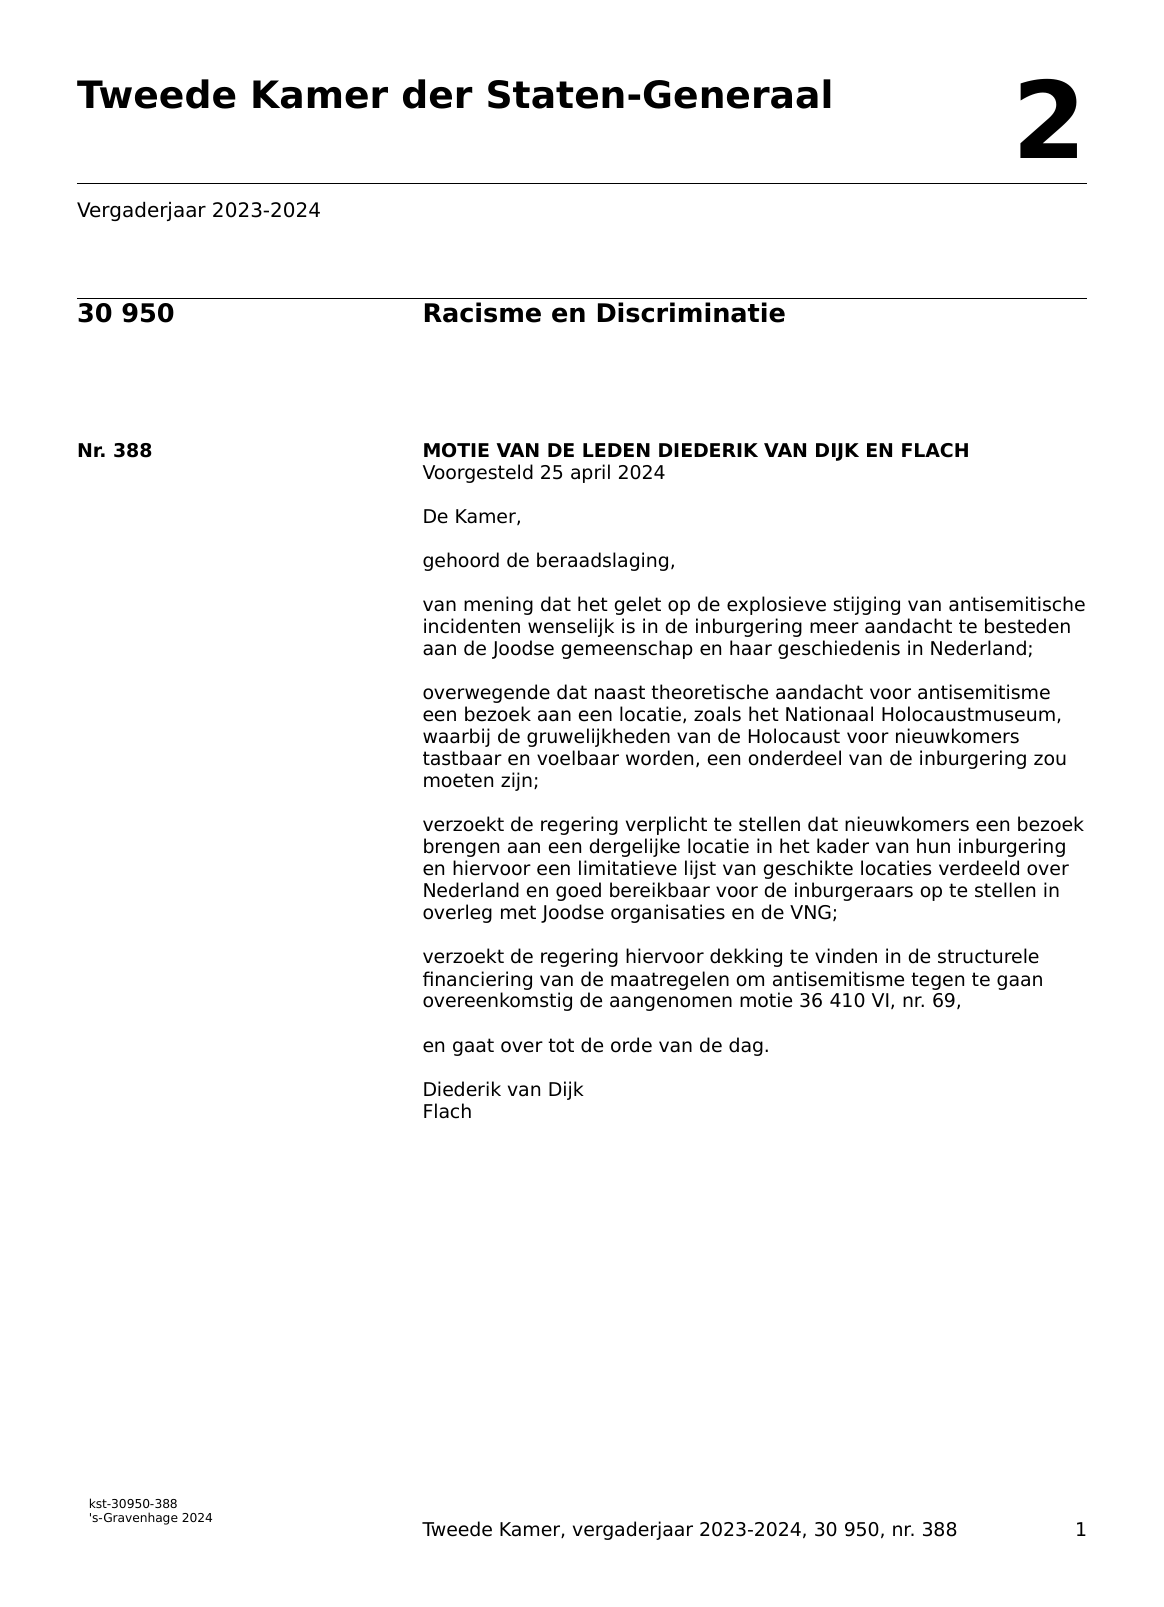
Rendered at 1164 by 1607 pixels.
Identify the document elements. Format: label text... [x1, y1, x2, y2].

text 's-Gravenhage 2024 [88, 1511, 323, 1525]
text gehoord de beraadslaging, [422, 550, 1087, 572]
text van mening dat het gelet op de explosieve stijging van antisemitische incidenten wenselijk is in de inburgering meer aandacht te besteden aan de Joodse gemeenschap en haar geschiedenis in Nederland; [422, 594, 1087, 660]
text verzoekt de regering hiervoor dekking te vinden in de structurele financiering van de maatregelen om antisemitisme tegen te gaan overeenkomstig de aangenomen motie 36 410 VI, nr. 69, [422, 946, 1087, 1012]
text verzoekt de regering verplicht te stellen dat nieuwkomers een bezoek brengen aan een dergelijke locatie in het kader van hun inburgering en hiervoor een limitatieve lijst van geschikte locaties verdeeld over Nederland en goed bereikbaar voor de inburgeraars op te stellen in overleg met Joodse organisaties en de VNG; [422, 814, 1087, 924]
text De Kamer, [422, 506, 1087, 528]
table_cell Vergaderjaar 2023-2024 [77, 184, 1087, 298]
subtitle Nr. 388 MOTIE VAN DE LEDEN DIEDERIK VAN DIJK EN FLACH [77, 440, 1087, 462]
text kst-30950-388 [88, 1497, 323, 1511]
text en gaat over tot de orde van de dag. [422, 1034, 1087, 1057]
subtitle 30 950 Racisme en Discriminatie [77, 299, 1087, 329]
table_header Tweede Kamer der Staten-Generaal [77, 59, 886, 183]
text overwegende dat naast theoretische aandacht voor antisemitisme een bezoek aan een locatie, zoals het Nationaal Holocaustmuseum, waarbij de gruwelijkheden van de Holocaust voor nieuwkomers tastbaar en voelbaar worden, een onderdeel van de inburgering zou moeten zijn; [422, 682, 1087, 792]
text Voorgesteld 25 april 2024 [422, 462, 1087, 484]
text Flach [422, 1101, 1087, 1123]
text Diederik van Dijk [422, 1079, 1087, 1101]
table_header 2 [886, 59, 1087, 183]
